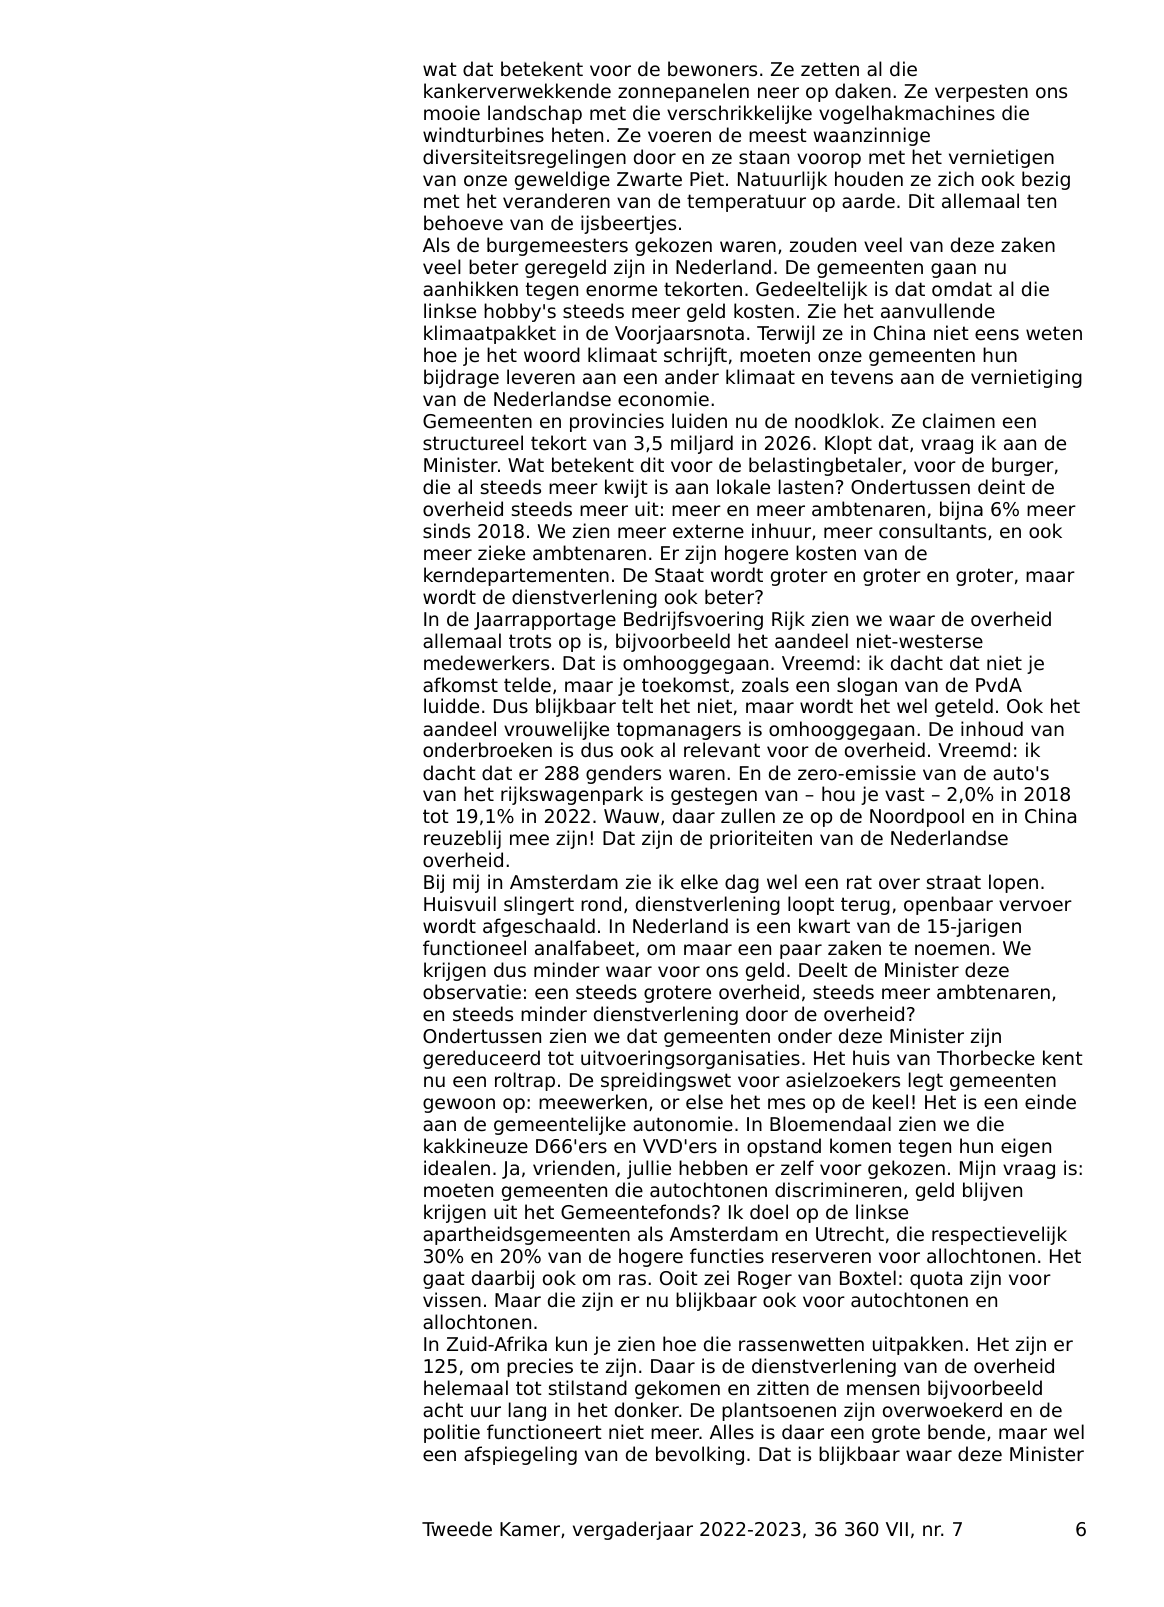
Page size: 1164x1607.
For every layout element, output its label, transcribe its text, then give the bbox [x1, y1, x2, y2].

text wat dat betekent voor de bewoners. Ze zetten al die kankerverwekkende zonnepanelen neer op daken. Ze verpesten ons mooie landschap met die verschrikkelijke vogelhakmachines die windturbines heten. Ze voeren de meest waanzinnige diversiteitsregelingen door en ze staan voorop met het vernietigen van onze geweldige Zwarte Piet. Natuurlijk houden ze zich ook bezig met het veranderen van de temperatuur op aarde. Dit allemaal ten behoeve van de ijsbeertjes. [422, 59, 1087, 235]
text Als de burgemeesters gekozen waren, zouden veel van deze zaken veel beter geregeld zijn in Nederland. De gemeenten gaan nu aanhikken tegen enorme tekorten. Gedeeltelijk is dat omdat al die linkse hobby's steeds meer geld kosten. Zie het aanvullende klimaatpakket in de Voorjaarsnota. Terwijl ze in China niet eens weten hoe je het woord klimaat schrijft, moeten onze gemeenten hun bijdrage leveren aan een ander klimaat en tevens aan de vernietiging van de Nederlandse economie. [422, 235, 1087, 411]
text In Zuid-Afrika kun je zien hoe die rassenwetten uitpakken. Het zijn er 125, om precies te zijn. Daar is de dienstverlening van de overheid helemaal tot stilstand gekomen en zitten de mensen bijvoorbeeld acht uur lang in het donker. De plantsoenen zijn overwoekerd en de politie functioneert niet meer. Alles is daar een grote bende, maar wel een afspiegeling van de bevolking. Dat is blijkbaar waar deze Minister [422, 1334, 1087, 1466]
text In de Jaarrapportage Bedrijfsvoering Rijk zien we waar de overheid allemaal trots op is, bijvoorbeeld het aandeel niet-westerse medewerkers. Dat is omhooggegaan. Vreemd: ik dacht dat niet je afkomst telde, maar je toekomst, zoals een slogan van de PvdA luidde. Dus blijkbaar telt het niet, maar wordt het wel geteld. Ook het aandeel vrouwelijke topmanagers is omhooggegaan. De inhoud van onderbroeken is dus ook al relevant voor de overheid. Vreemd: ik dacht dat er 288 genders waren. En de zero-emissie van de auto's van het rijkswagenpark is gestegen van – hou je vast – 2,0% in 2018 tot 19,1% in 2022. Wauw, daar zullen ze op de Noordpool en in China reuzeblij mee zijn! Dat zijn de prioriteiten van de Nederlandse overheid. [422, 608, 1087, 872]
text Gemeenten en provincies luiden nu de noodklok. Ze claimen een structureel tekort van 3,5 miljard in 2026. Klopt dat, vraag ik aan de Minister. Wat betekent dit voor de belastingbetaler, voor de burger, die al steeds meer kwijt is aan lokale lasten? Ondertussen deint de overheid steeds meer uit: meer en meer ambtenaren, bijna 6% meer sinds 2018. We zien meer externe inhuur, meer consultants, en ook meer zieke ambtenaren. Er zijn hogere kosten van de kerndepartementen. De Staat wordt groter en groter en groter, maar wordt de dienstverlening ook beter? [422, 411, 1087, 608]
text Ondertussen zien we dat gemeenten onder deze Minister zijn gereduceerd tot uitvoeringsorganisaties. Het huis van Thorbecke kent nu een roltrap. De spreidingswet voor asielzoekers legt gemeenten gewoon op: meewerken, or else het mes op de keel! Het is een einde aan de gemeentelijke autonomie. In Bloemendaal zien we die kakkineuze D66'ers en VVD'ers in opstand komen tegen hun eigen idealen. Ja, vrienden, jullie hebben er zelf voor gekozen. Mijn vraag is: moeten gemeenten die autochtonen discrimineren, geld blijven krijgen uit het Gemeentefonds? Ik doel op de linkse apartheidsgemeenten als Amsterdam en Utrecht, die respectievelijk 30% en 20% van de hogere functies reserveren voor allochtonen. Het gaat daarbij ook om ras. Ooit zei Roger van Boxtel: quota zijn voor vissen. Maar die zijn er nu blijkbaar ook voor autochtonen en allochtonen. [422, 1026, 1087, 1334]
text Bij mij in Amsterdam zie ik elke dag wel een rat over straat lopen. Huisvuil slingert rond, dienstverlening loopt terug, openbaar vervoer wordt afgeschaald. In Nederland is een kwart van de 15-jarigen functioneel analfabeet, om maar een paar zaken te noemen. We krijgen dus minder waar voor ons geld. Deelt de Minister deze observatie: een steeds grotere overheid, steeds meer ambtenaren, en steeds minder dienstverlening door de overheid? [422, 872, 1087, 1026]
